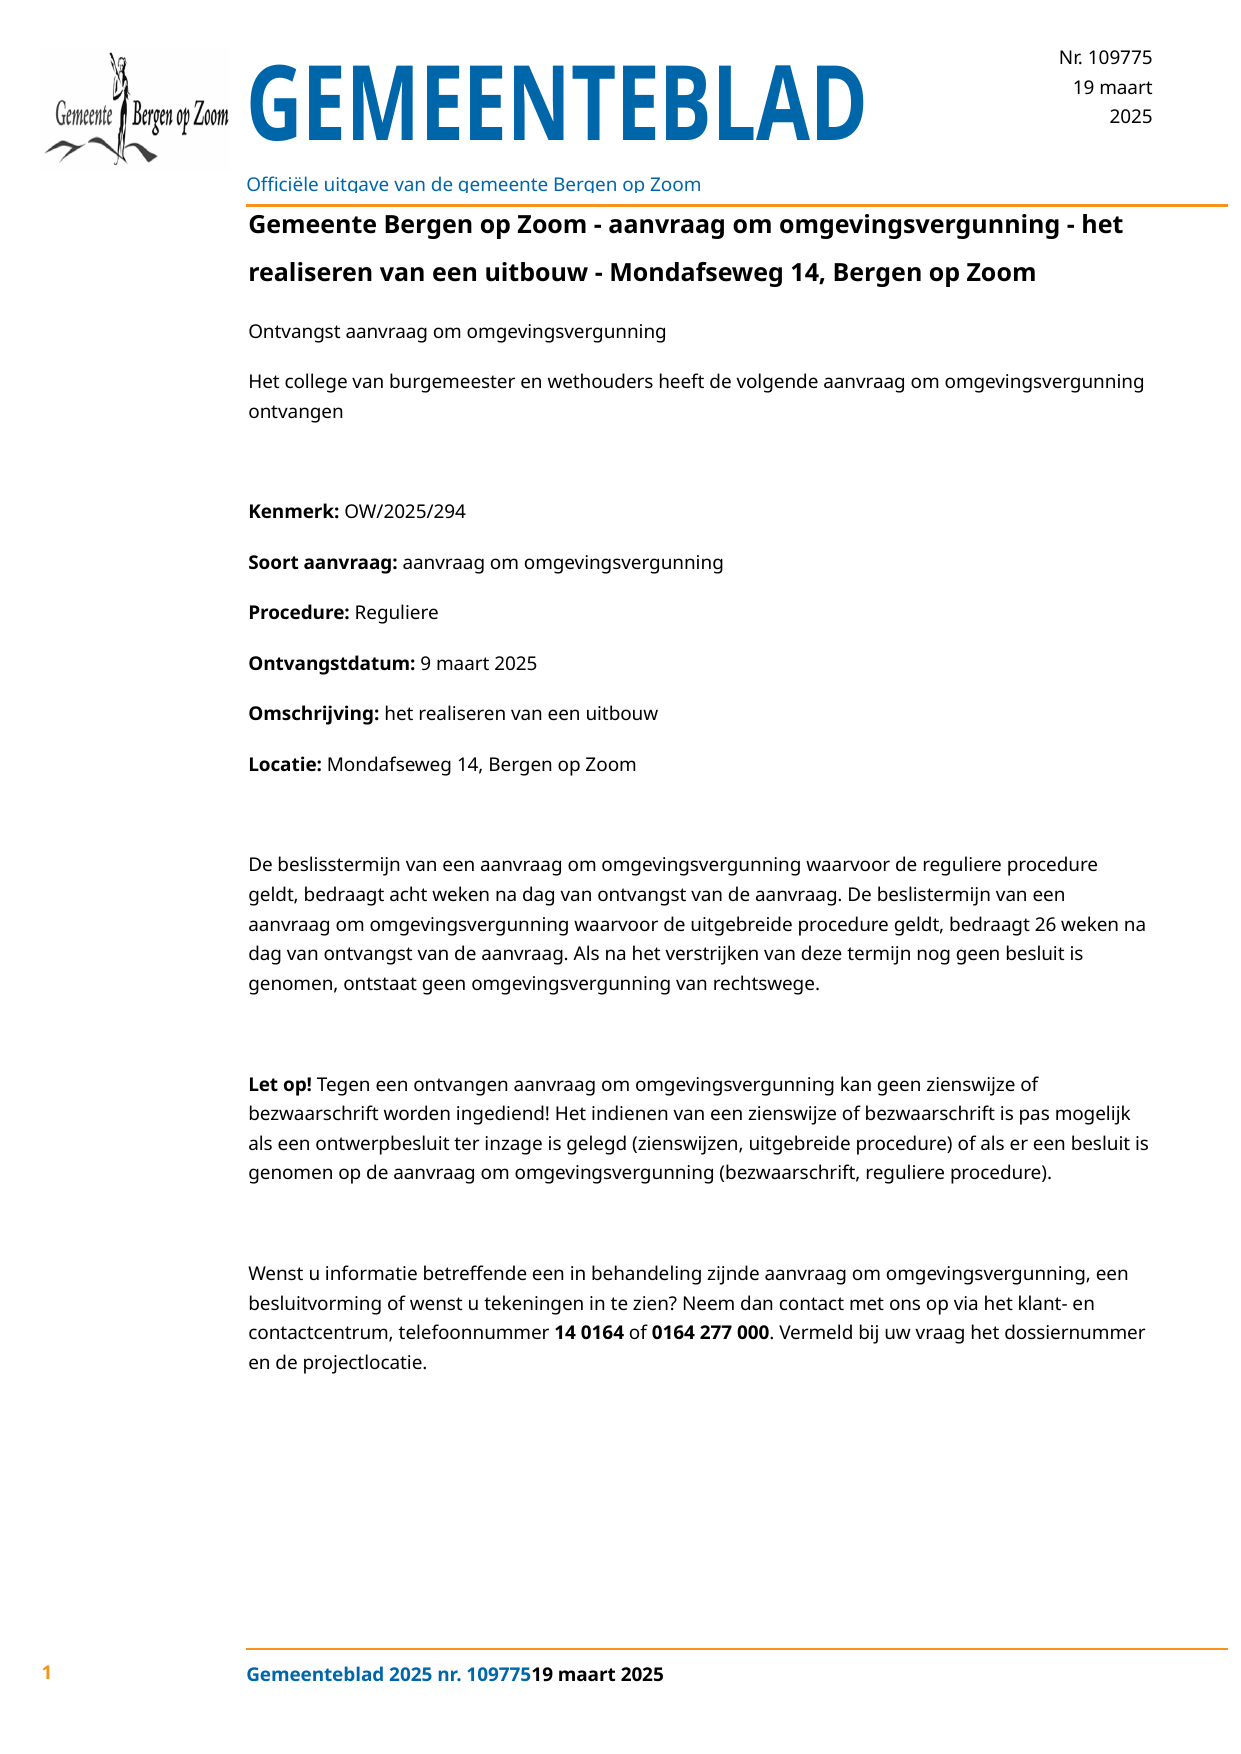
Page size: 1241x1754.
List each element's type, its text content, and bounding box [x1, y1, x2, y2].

text Soort aanvraag: aanvraag om omgevingsvergunning [248, 549, 1152, 575]
text Het college van burgemeester en wethouders heeft de volgende aanvraag om omgevingsvergunning ontvangen [248, 368, 1152, 424]
text Kenmerk: OW/2025/294 [248, 499, 1152, 524]
text Procedure: Reguliere [248, 599, 1152, 625]
text Ontvangst aanvraag om omgevingsvergunning [248, 318, 1152, 344]
picture [41, 47, 231, 172]
text Wenst u informatie betreffende een in behandeling zijnde aanvraag om omgevingsvergunning, een besluitvorming of wenst u tekeningen in te zien? Neem dan contact met ons op via het klant- en contactcentrum, telefoonnummer 14 0164 of 0164 277 000. Vermeld bij uw vraag het dossiernummer en de projectlocatie. [248, 1260, 1152, 1375]
text Omschrijving: het realiseren van een uitbouw [248, 700, 1152, 726]
text De beslisstermijn van een aanvraag om omgevingsvergunning waarvoor de reguliere procedure geldt, bedraagt acht weken na dag van ontvangst van de aanvraag. De beslistermijn van een aanvraag om omgevingsvergunning waarvoor de uitgebreide procedure geldt, bedraagt 26 weken na dag van ontvangst van de aanvraag. Als na het verstrijken van deze termijn nog geen besluit is genomen, ontstaat geen omgevingsvergunning van rechtswege. [248, 852, 1152, 996]
text Let op! Tegen een ontvangen aanvraag om omgevingsvergunning kan geen zienswijze of bezwaarschrift worden ingediend! Het indienen van een zienswijze of bezwaarschrift is pas mogelijk als een ontwerpbesluit ter inzage is gelegd (zienswijzen, uitgebreide procedure) of als er een besluit is genomen op de aanvraag om omgevingsvergunning (bezwaarschrift, reguliere procedure). [248, 1071, 1152, 1185]
text Ontvangstdatum: 9 maart 2025 [248, 650, 1152, 676]
text Gemeente Bergen op Zoom - aanvraag om omgevingsvergunning - het realiseren van een uitbouw - Mondafseweg 14, Bergen op Zoom [248, 207, 1152, 288]
text Locatie: Mondafseweg 14, Bergen op Zoom [248, 751, 1152, 777]
